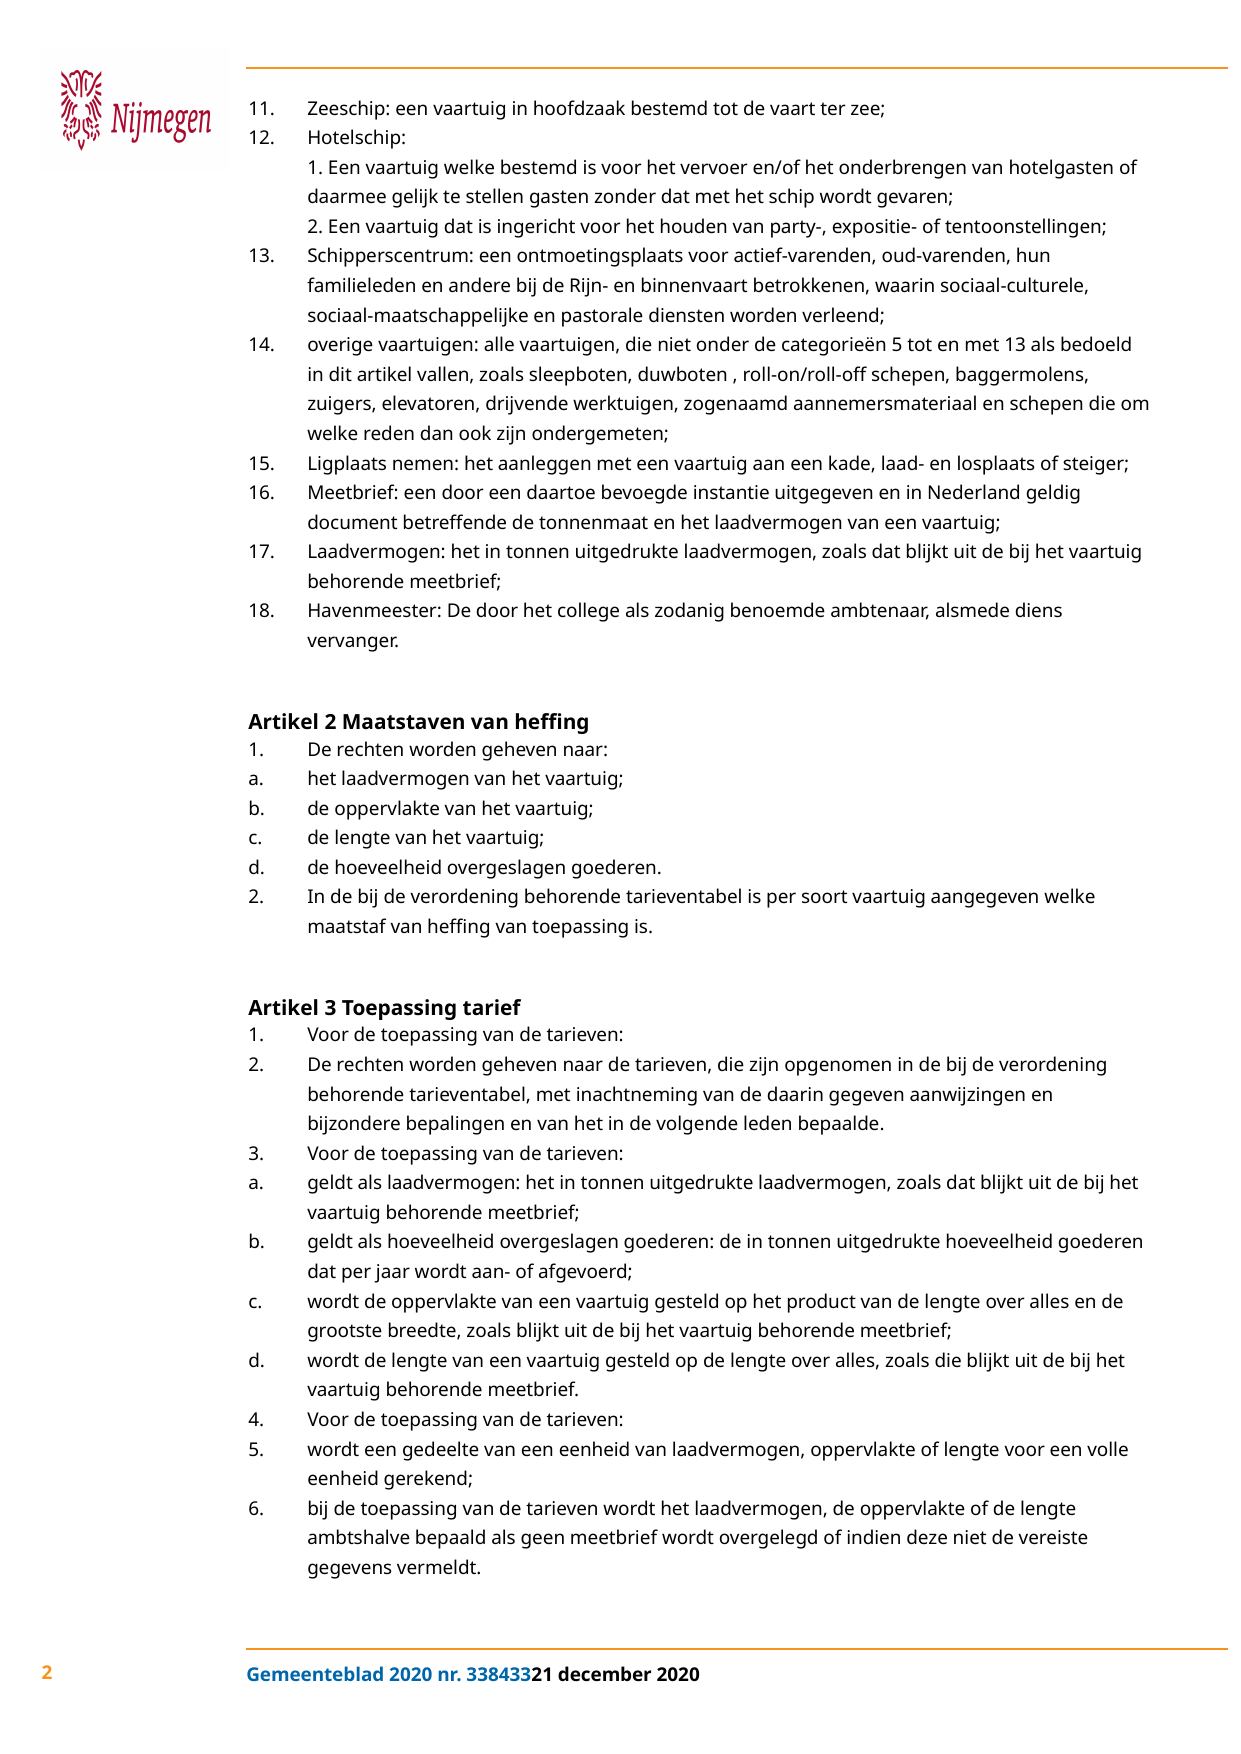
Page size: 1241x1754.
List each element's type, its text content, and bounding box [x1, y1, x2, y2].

list bij de toepassing van de tarieven wordt het laadvermogen, de oppervlakte of de lengte ambtshalve bepaald als geen meetbrief wordt overgelegd of indien deze niet de vereiste gegevens vermeldt. [248, 1495, 1152, 1580]
list Voor de toepassing van de tarieven: [248, 1406, 1152, 1432]
list Laadvermogen: het in tonnen uitgedrukte laadvermogen, zoals dat blijkt uit de bij het vaartuig behorende meetbrief; [248, 538, 1152, 594]
list de lengte van het vaartuig; [248, 824, 1152, 850]
list Meetbrief: een door een daartoe bevoegde instantie uitgegeven en in Nederland geldig document betreffende de tonnenmaat en het laadvermogen van een vaartuig; [248, 479, 1152, 535]
text Artikel 3 Toepassing tarief [248, 993, 1152, 1022]
list de oppervlakte van het vaartuig; [248, 795, 1152, 821]
list De rechten worden geheven naar de tarieven, die zijn opgenomen in de bij de verordening behorende tarieventabel, met inachtneming van de daarin gegeven aanwijzingen en bijzondere bepalingen en van het in de volgende leden bepaalde. [248, 1051, 1152, 1136]
list Voor de toepassing van de tarieven: [248, 1022, 1152, 1047]
picture [41, 47, 231, 172]
list geldt als laadvermogen: het in tonnen uitgedrukte laadvermogen, zoals dat blijkt uit de bij het vaartuig behorende meetbrief; [248, 1169, 1152, 1225]
list 1. Een vaartuig welke bestemd is voor het vervoer en/of het onderbrengen van hotelgasten of daarmee gelijk te stellen gasten zonder dat met het schip wordt gevaren; [248, 154, 1152, 209]
text Artikel 2 Maatstaven van heffing [248, 707, 1152, 736]
list De rechten worden geheven naar: [248, 736, 1152, 761]
list wordt de oppervlakte van een vaartuig gesteld op het product van de lengte over alles en de grootste breedte, zoals blijkt uit de bij het vaartuig behorende meetbrief; [248, 1288, 1152, 1343]
list geldt als hoeveelheid overgeslagen goederen: de in tonnen uitgedrukte hoeveelheid goederen dat per jaar wordt aan- of afgevoerd; [248, 1229, 1152, 1284]
list de hoeveelheid overgeslagen goederen. [248, 854, 1152, 880]
list Hotelschip: [248, 124, 1152, 150]
list Schipperscentrum: een ontmoetingsplaats voor actief-varenden, oud-varenden, hun familieleden en andere bij de Rijn- en binnenvaart betrokkenen, waarin sociaal-culturele, sociaal-maatschappelijke en pastorale diensten worden verleend; [248, 243, 1152, 328]
list Havenmeester: De door het college als zodanig benoemde ambtenaar, alsmede diens vervanger. [248, 598, 1152, 653]
list Ligplaats nemen: het aanleggen met een vaartuig aan een kade, laad- en losplaats of steiger; [248, 450, 1152, 476]
list Zeeschip: een vaartuig in hoofdzaak bestemd tot de vaart ter zee; [248, 95, 1152, 121]
list Voor de toepassing van de tarieven: [248, 1140, 1152, 1166]
list overige vaartuigen: alle vaartuigen, die niet onder de categorieën 5 tot en met 13 als bedoeld in dit artikel vallen, zoals sleepboten, duwboten , roll-on/roll-off schepen, baggermolens, zuigers, elevatoren, drijvende werktuigen, zogenaamd aannemersmateriaal en schepen die om welke reden dan ook zijn ondergemeten; [248, 331, 1152, 446]
list In de bij de verordening behorende tarieventabel is per soort vaartuig aangegeven welke maatstaf van heffing van toepassing is. [248, 884, 1152, 939]
list 2. Een vaartuig dat is ingericht voor het houden van party-, expositie- of tentoonstellingen; [248, 213, 1152, 239]
list wordt de lengte van een vaartuig gesteld op de lengte over alles, zoals die blijkt uit de bij het vaartuig behorende meetbrief. [248, 1347, 1152, 1402]
list wordt een gedeelte van een eenheid van laadvermogen, oppervlakte of lengte voor een volle eenheid gerekend; [248, 1436, 1152, 1491]
list het laadvermogen van het vaartuig; [248, 765, 1152, 791]
